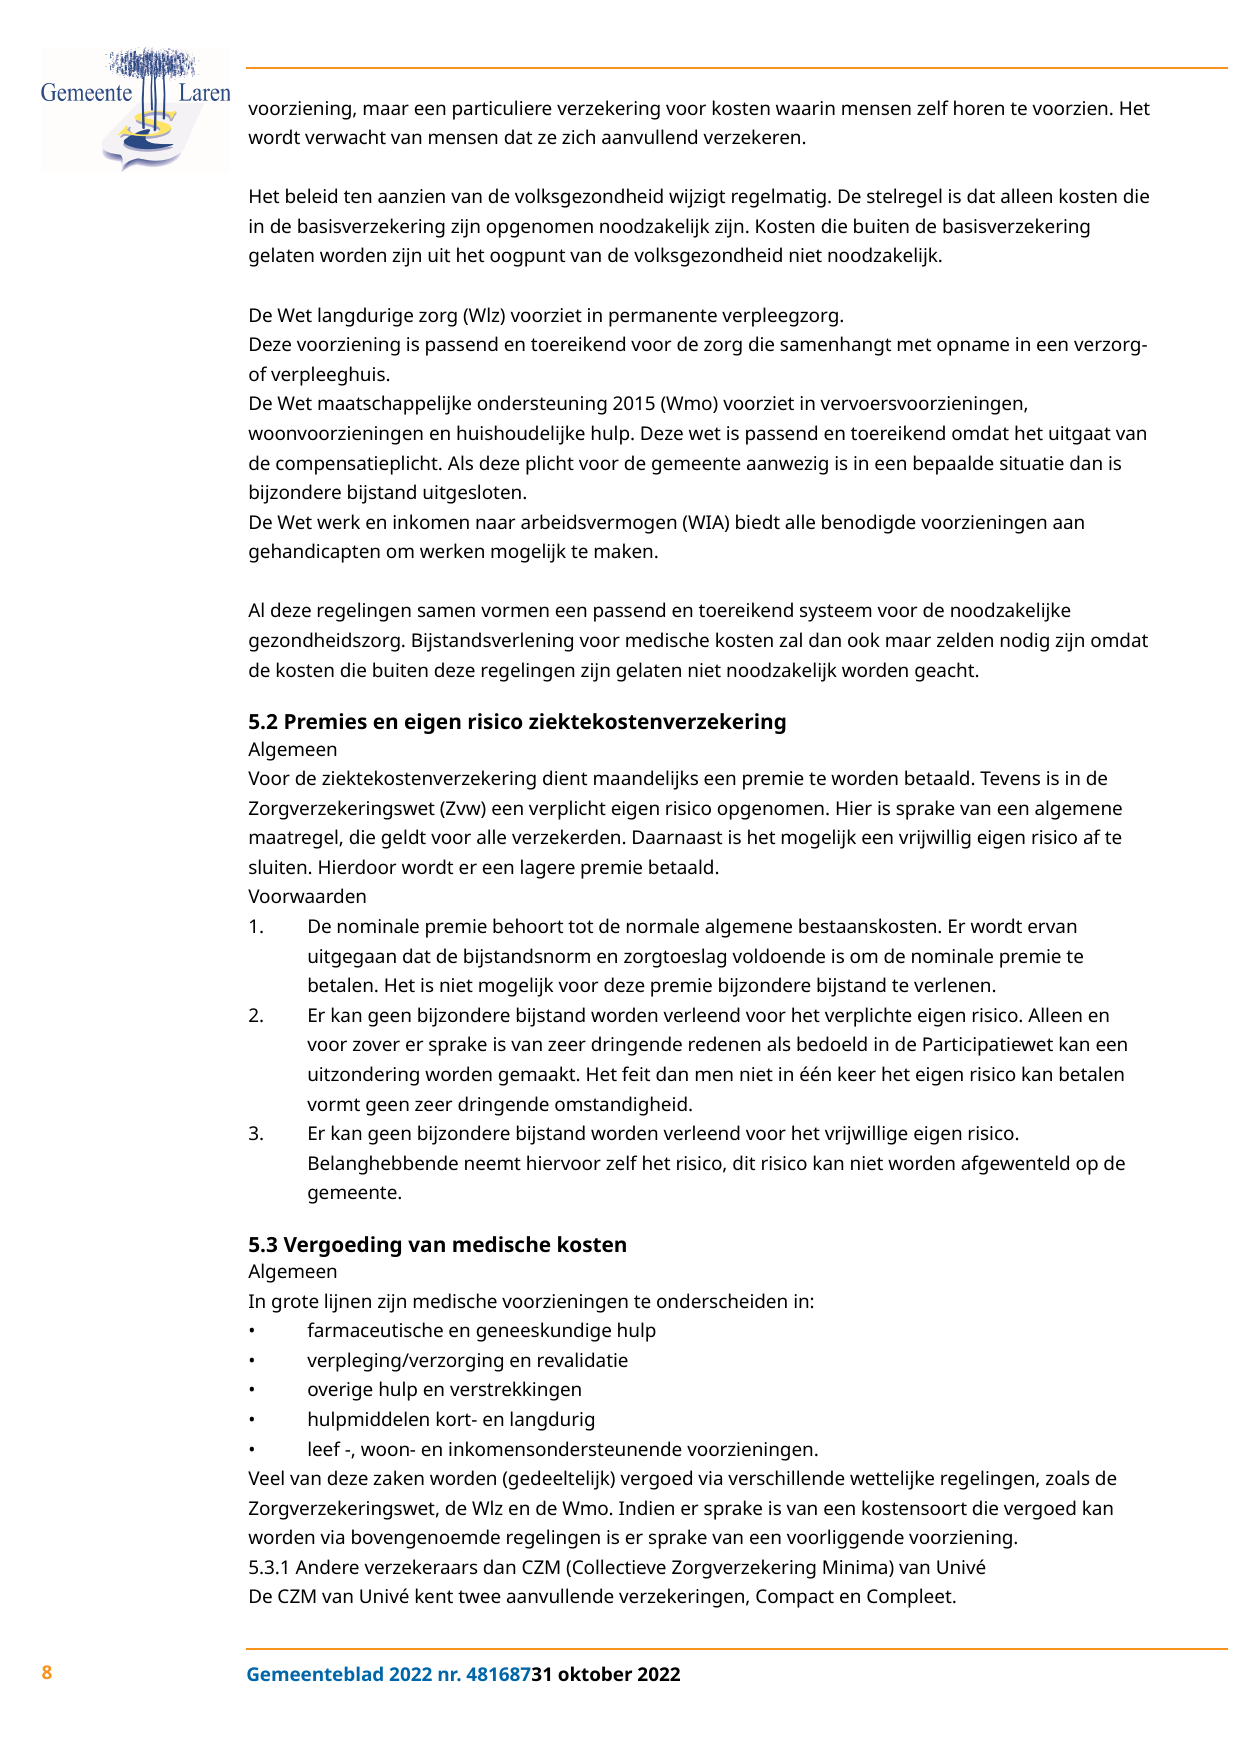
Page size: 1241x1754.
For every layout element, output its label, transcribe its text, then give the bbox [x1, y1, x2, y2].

text Veel van deze zaken worden (gedeeltelijk) vergoed via verschillende wettelijke regelingen, zoals de Zorgverzekeringswet, de Wlz en de Wmo. Indien er sprake is van een kostensoort die vergoed kan worden via bovengenoemde regelingen is er sprake van een voorliggende voorziening. [248, 1465, 1152, 1550]
text voorziening, maar een particuliere verzekering voor kosten waarin mensen zelf horen te voorzien. Het wordt verwacht van mensen dat ze zich aanvullend verzekeren. [248, 95, 1152, 150]
text Al deze regelingen samen vormen een passend en toereikend systeem voor de noodzakelijke gezondheidszorg. Bijstandsverlening voor medische kosten zal dan ook maar zelden nodig zijn omdat de kosten die buiten deze regelingen zijn gelaten niet noodzakelijk worden geacht. [248, 598, 1152, 683]
list hulpmiddelen kort- en langdurig [248, 1406, 1152, 1432]
text Voorwaarden [248, 884, 1152, 909]
text Voor de ziektekostenverzekering dient maandelijks een premie te worden betaald. Tevens is in de Zorgverzekeringswet (Zvw) een verplicht eigen risico opgenomen. Hier is sprake van een algemene maatregel, die geldt voor alle verzekerden. Daarnaast is het mogelijk een vrijwillig eigen risico af te sluiten. Hierdoor wordt er een lagere premie betaald. [248, 765, 1152, 880]
text Algemeen [248, 1258, 1152, 1284]
list leef -, woon- en inkomensondersteunende voorzieningen. [248, 1436, 1152, 1462]
text Deze voorziening is passend en toereikend voor de zorg die samenhangt met opname in een verzorg- of verpleeghuis. [248, 331, 1152, 387]
list Er kan geen bijzondere bijstand worden verleend voor het verplichte eigen risico. Alleen en voor zover er sprake is van zeer dringende redenen als bedoeld in de Participatiewet kan een uitzondering worden gemaakt. Het feit dan men niet in één keer het eigen risico kan betalen vormt geen zeer dringende omstandigheid. [248, 1002, 1152, 1116]
text 5.2 Premies en eigen risico ziektekostenverzekering [248, 707, 1152, 736]
text 5.3.1 Andere verzekeraars dan CZM (Collectieve Zorgverzekering Minima) van Univé [248, 1554, 1152, 1580]
list farmaceutische en geneeskundige hulp [248, 1317, 1152, 1343]
text De Wet maatschappelijke ondersteuning 2015 (Wmo) voorziet in vervoersvoorzieningen, woonvoorzieningen en huishoudelijke hulp. Deze wet is passend en toereikend omdat het uitgaat van de compensatieplicht. Als deze plicht voor de gemeente aanwezig is in een bepaalde situatie dan is bijzondere bijstand uitgesloten. [248, 391, 1152, 505]
text De CZM van Univé kent twee aanvullende verzekeringen, Compact en Compleet. [248, 1584, 1152, 1609]
text De Wet werk en inkomen naar arbeidsvermogen (WIA) biedt alle benodigde voorzieningen aan gehandicapten om werken mogelijk te maken. [248, 509, 1152, 564]
list De nominale premie behoort tot de normale algemene bestaanskosten. Er wordt ervan uitgegaan dat de bijstandsnorm en zorgtoeslag voldoende is om de nominale premie te betalen. Het is niet mogelijk voor deze premie bijzondere bijstand te verlenen. [248, 913, 1152, 998]
picture [41, 47, 231, 172]
text In grote lijnen zijn medische voorzieningen te onderscheiden in: [248, 1288, 1152, 1314]
text 5.3 Vergoeding van medische kosten [248, 1230, 1152, 1258]
list overige hulp en verstrekkingen [248, 1377, 1152, 1402]
text Algemeen [248, 736, 1152, 761]
list verpleging/verzorging en revalidatie [248, 1347, 1152, 1373]
list Er kan geen bijzondere bijstand worden verleend voor het vrijwillige eigen risico. Belanghebbende neemt hiervoor zelf het risico, dit risico kan niet worden afgewenteld op de gemeente. [248, 1120, 1152, 1205]
text Het beleid ten aanzien van de volksgezondheid wijzigt regelmatig. De stelregel is dat alleen kosten die in de basisverzekering zijn opgenomen noodzakelijk zijn. Kosten die buiten de basisverzekering gelaten worden zijn uit het oogpunt van de volksgezondheid niet noodzakelijk. [248, 183, 1152, 268]
text De Wet langdurige zorg (Wlz) voorziet in permanente verpleegzorg. [248, 302, 1152, 328]
